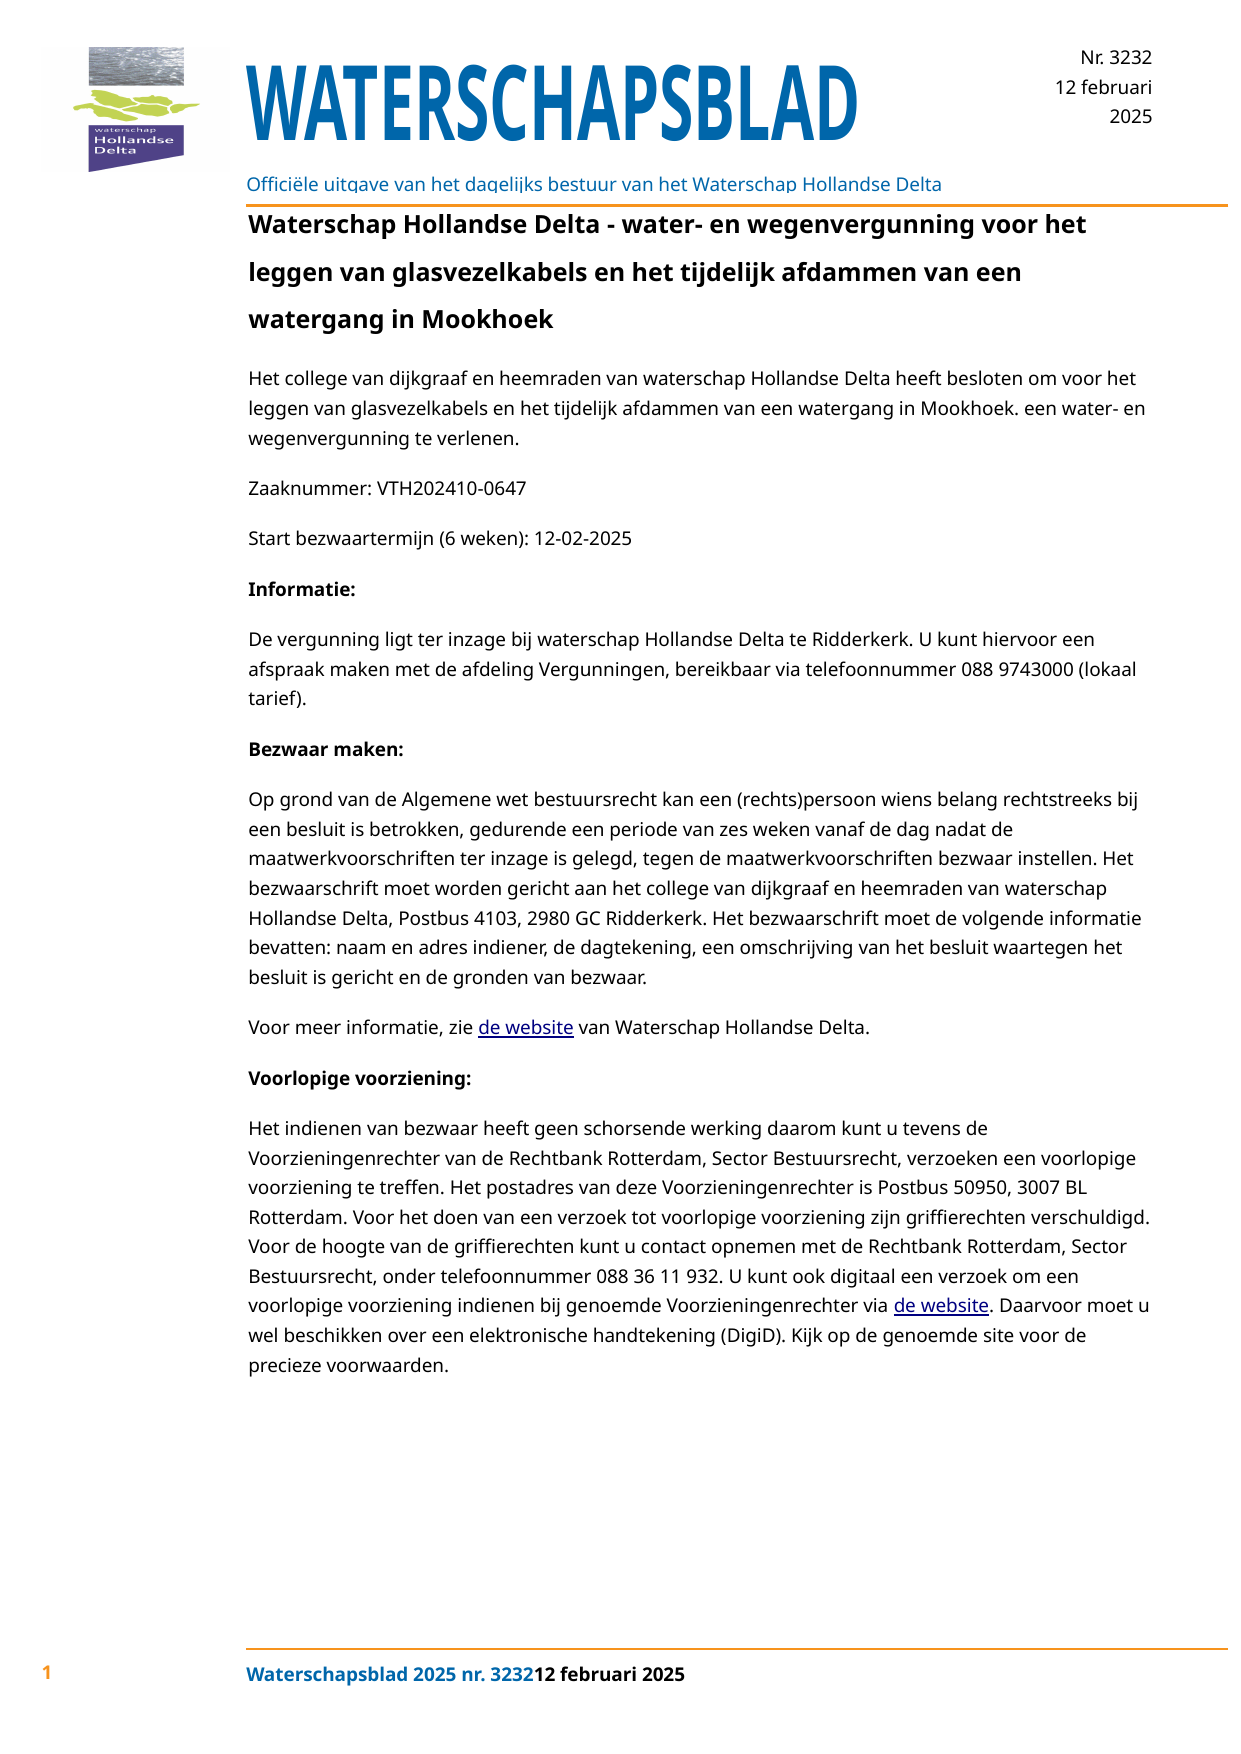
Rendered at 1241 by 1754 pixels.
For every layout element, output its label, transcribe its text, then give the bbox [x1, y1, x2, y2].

picture [41, 47, 231, 172]
text Het college van dijkgraaf en heemraden van waterschap Hollandse Delta heeft besloten om voor het leggen van glasvezelkabels en het tijdelijk afdammen van een watergang in Mookhoek. een water- en wegenvergunning te verlenen. [248, 366, 1152, 450]
text Start bezwaartermijn (6 weken): 12-02-2025 [248, 526, 1152, 551]
text Informatie: [248, 576, 1152, 602]
text Waterschap Hollandse Delta - water- en wegenvergunning voor het leggen van glasvezelkabels en het tijdelijk afdammen van een watergang in Mookhoek [248, 207, 1152, 336]
text Voor meer informatie, zie de website van Waterschap Hollandse Delta. [248, 1014, 1152, 1040]
text Voorlopige voorziening: [248, 1065, 1152, 1090]
text Op grond van de Algemene wet bestuursrecht kan een (rechts)persoon wiens belang rechtstreeks bij een besluit is betrokken, gedurende een periode van zes weken vanaf de dag nadat de maatwerkvoorschriften ter inzage is gelegd, tegen de maatwerkvoorschriften bezwaar instellen. Het bezwaarschrift moet worden gericht aan het college van dijkgraaf en heemraden van waterschap Hollandse Delta, Postbus 4103, 2980 GC Ridderkerk. Het bezwaarschrift moet de volgende informatie bevatten: naam en adres indiener, de dagtekening, een omschrijving van het besluit waartegen het besluit is gericht en de gronden van bezwaar. [248, 786, 1152, 989]
text De vergunning ligt ter inzage bij waterschap Hollandse Delta te Ridderkerk. U kunt hiervoor een afspraak maken met de afdeling Vergunningen, bereikbaar via telefoonnummer 088 9743000 (lokaal tarief). [248, 626, 1152, 711]
text Bezwaar maken: [248, 736, 1152, 762]
text Het indienen van bezwaar heeft geen schorsende werking daarom kunt u tevens de Voorzieningenrechter van de Rechtbank Rotterdam, Sector Bestuursrecht, verzoeken een voorlopige voorziening te treffen. Het postadres van deze Voorzieningenrechter is Postbus 50950, 3007 BL Rotterdam. Voor het doen van een verzoek tot voorlopige voorziening zijn griffierechten verschuldigd. Voor de hoogte van de griffierechten kunt u contact opnemen met de Rechtbank Rotterdam, Sector Bestuursrecht, onder telefoonnummer 088 36 11 932. U kunt ook digitaal een verzoek om een voorlopige voorziening indienen bij genoemde Voorzieningenrechter via de website. Daarvoor moet u wel beschikken over een elektronische handtekening (DigiD). Kijk op de genoemde site voor de precieze voorwaarden. [248, 1115, 1152, 1377]
text Zaaknummer: VTH202410-0647 [248, 475, 1152, 501]
